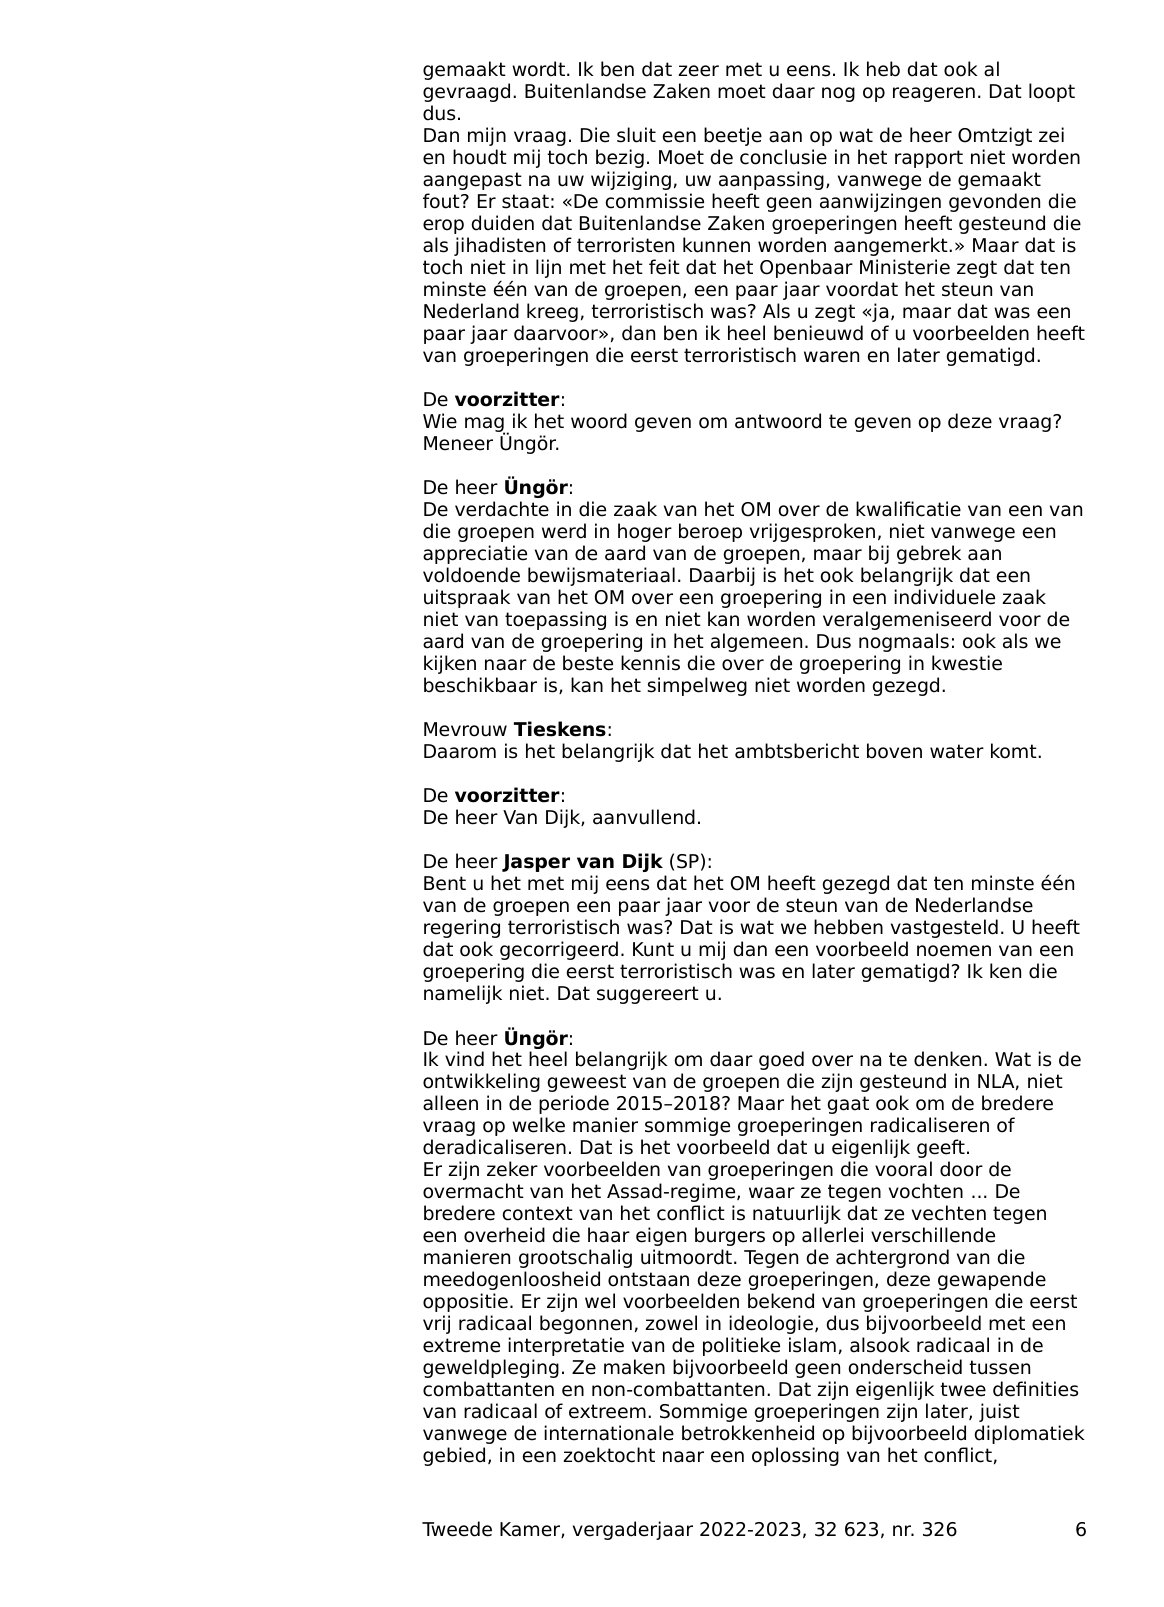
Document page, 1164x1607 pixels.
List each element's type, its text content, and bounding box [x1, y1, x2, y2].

text De voorzitter: [422, 785, 1087, 807]
text Wie mag ik het woord geven om antwoord te geven op deze vraag? Meneer Üngör. [422, 411, 1087, 455]
text Mevrouw Tieskens: [422, 719, 1087, 741]
text De heer Üngör: [422, 477, 1087, 499]
text De voorzitter: [422, 389, 1087, 411]
text Ik vind het heel belangrijk om daar goed over na te denken. Wat is de ontwikkeling geweest van de groepen die zijn gesteund in NLA, niet alleen in de periode 2015–2018? Maar het gaat ook om de bredere vraag op welke manier sommige groeperingen radicaliseren of deradicaliseren. Dat is het voorbeeld dat u eigenlijk geeft. [422, 1049, 1087, 1159]
text Daarom is het belangrijk dat het ambtsbericht boven water komt. [422, 741, 1087, 763]
text Dan mijn vraag. Die sluit een beetje aan op wat de heer Omtzigt zei en houdt mij toch bezig. Moet de conclusie in het rapport niet worden aangepast na uw wijziging, uw aanpassing, vanwege de gemaakt fout? Er staat: «De commissie heeft geen aanwijzingen gevonden die erop duiden dat Buitenlandse Zaken groeperingen heeft gesteund die als jihadisten of terroristen kunnen worden aangemerkt.» Maar dat is toch niet in lijn met het feit dat het Openbaar Ministerie zegt dat ten minste één van de groepen, een paar jaar voordat het steun van Nederland kreeg, terroristisch was? Als u zegt «ja, maar dat was een paar jaar daarvoor», dan ben ik heel benieuwd of u voorbeelden heeft van groeperingen die eerst terroristisch waren en later gematigd. [422, 125, 1087, 367]
text gemaakt wordt. Ik ben dat zeer met u eens. Ik heb dat ook al gevraagd. Buitenlandse Zaken moet daar nog op reageren. Dat loopt dus. [422, 59, 1087, 125]
text Bent u het met mij eens dat het OM heeft gezegd dat ten minste één van de groepen een paar jaar voor de steun van de Nederlandse regering terroristisch was? Dat is wat we hebben vastgesteld. U heeft dat ook gecorrigeerd. Kunt u mij dan een voorbeeld noemen van een groepering die eerst terroristisch was en later gematigd? Ik ken die namelijk niet. Dat suggereert u. [422, 873, 1087, 1005]
text Er zijn zeker voorbeelden van groeperingen die vooral door de overmacht van het Assad-regime, waar ze tegen vochten ... De bredere context van het conflict is natuurlijk dat ze vechten tegen een overheid die haar eigen burgers op allerlei verschillende manieren grootschalig uitmoordt. Tegen de achtergrond van die meedogenloosheid ontstaan deze groeperingen, deze gewapende oppositie. Er zijn wel voorbeelden bekend van groeperingen die eerst vrij radicaal begonnen, zowel in ideologie, dus bijvoorbeeld met een extreme interpretatie van de politieke islam, alsook radicaal in de geweldpleging. Ze maken bijvoorbeeld geen onderscheid tussen combattanten en non-combattanten. Dat zijn eigenlijk twee definities van radicaal of extreem. Sommige groeperingen zijn later, juist vanwege de internationale betrokkenheid op bijvoorbeeld diplomatiek gebied, in een zoektocht naar een oplossing van het conflict, [422, 1159, 1087, 1467]
text De heer Üngör: [422, 1027, 1087, 1049]
text De verdachte in die zaak van het OM over de kwalificatie van een van die groepen werd in hoger beroep vrijgesproken, niet vanwege een appreciatie van de aard van de groepen, maar bij gebrek aan voldoende bewijsmateriaal. Daarbij is het ook belangrijk dat een uitspraak van het OM over een groepering in een individuele zaak niet van toepassing is en niet kan worden veralgemeniseerd voor de aard van de groepering in het algemeen. Dus nogmaals: ook als we kijken naar de beste kennis die over de groepering in kwestie beschikbaar is, kan het simpelweg niet worden gezegd. [422, 499, 1087, 697]
text De heer Van Dijk, aanvullend. [422, 807, 1087, 829]
text De heer Jasper van Dijk (SP): [422, 851, 1087, 873]
